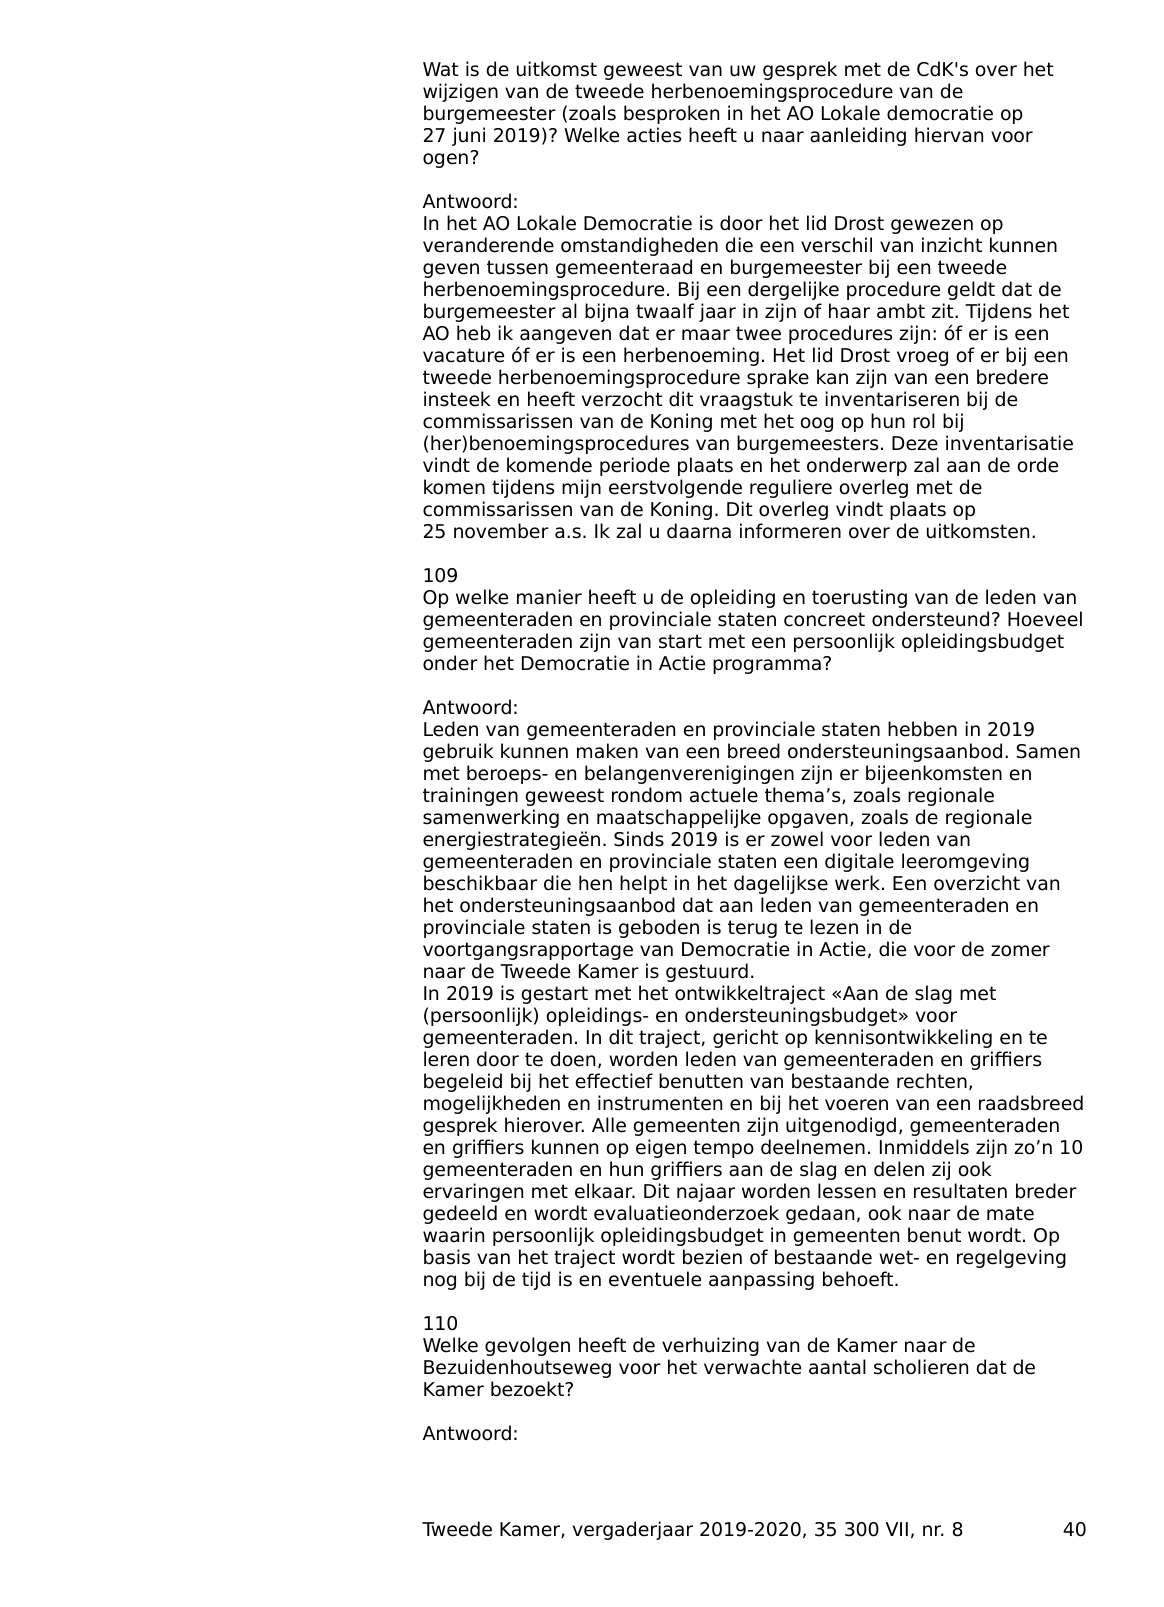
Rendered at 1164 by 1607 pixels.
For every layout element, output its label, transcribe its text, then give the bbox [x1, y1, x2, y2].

text Antwoord: [422, 697, 1087, 719]
text In het AO Lokale Democratie is door het lid Drost gewezen op veranderende omstandigheden die een verschil van inzicht kunnen geven tussen gemeenteraad en burgemeester bij een tweede herbenoemingsprocedure. Bij een dergelijke procedure geldt dat de burgemeester al bijna twaalf jaar in zijn of haar ambt zit. Tijdens het AO heb ik aangeven dat er maar twee procedures zijn: óf er is een vacature óf er is een herbenoeming. Het lid Drost vroeg of er bij een tweede herbenoemingsprocedure sprake kan zijn van een bredere insteek en heeft verzocht dit vraagstuk te inventariseren bij de commissarissen van de Koning met het oog op hun rol bij (her)benoemingsprocedures van burgemeesters. Deze inventarisatie vindt de komende periode plaats en het onderwerp zal aan de orde komen tijdens mijn eerstvolgende reguliere overleg met de commissarissen van de Koning. Dit overleg vindt plaats op 25 november a.s. Ik zal u daarna informeren over de uitkomsten. [422, 213, 1087, 543]
text Wat is de uitkomst geweest van uw gesprek met de CdK's over het wijzigen van de tweede herbenoemingsprocedure van de burgemeester (zoals besproken in het AO Lokale democratie op 27 juni 2019)? Welke acties heeft u naar aanleiding hiervan voor ogen? [422, 59, 1087, 169]
text 110 [422, 1313, 1087, 1335]
text Op welke manier heeft u de opleiding en toerusting van de leden van gemeenteraden en provinciale staten concreet ondersteund? Hoeveel gemeenteraden zijn van start met een persoonlijk opleidingsbudget onder het Democratie in Actie programma? [422, 587, 1087, 675]
text Antwoord: [422, 191, 1087, 213]
text Leden van gemeenteraden en provinciale staten hebben in 2019 gebruik kunnen maken van een breed ondersteuningsaanbod. Samen met beroeps- en belangenverenigingen zijn er bijeenkomsten en trainingen geweest rondom actuele thema’s, zoals regionale samenwerking en maatschappelijke opgaven, zoals de regionale energiestrategieën. Sinds 2019 is er zowel voor leden van gemeenteraden en provinciale staten een digitale leeromgeving beschikbaar die hen helpt in het dagelijkse werk. Een overzicht van het ondersteuningsaanbod dat aan leden van gemeenteraden en provinciale staten is geboden is terug te lezen in de voortgangsrapportage van Democratie in Actie, die voor de zomer naar de Tweede Kamer is gestuurd. [422, 719, 1087, 983]
text Antwoord: [422, 1423, 1087, 1445]
text Welke gevolgen heeft de verhuizing van de Kamer naar de Bezuidenhoutseweg voor het verwachte aantal scholieren dat de Kamer bezoekt? [422, 1335, 1087, 1401]
text 109 [422, 565, 1087, 587]
text In 2019 is gestart met het ontwikkeltraject «Aan de slag met (persoonlijk) opleidings- en ondersteuningsbudget» voor gemeenteraden. In dit traject, gericht op kennisontwikkeling en te leren door te doen, worden leden van gemeenteraden en griffiers begeleid bij het effectief benutten van bestaande rechten, mogelijkheden en instrumenten en bij het voeren van een raadsbreed gesprek hierover. Alle gemeenten zijn uitgenodigd, gemeenteraden en griffiers kunnen op eigen tempo deelnemen. Inmiddels zijn zo’n 10 gemeenteraden en hun griffiers aan de slag en delen zij ook ervaringen met elkaar. Dit najaar worden lessen en resultaten breder gedeeld en wordt evaluatieonderzoek gedaan, ook naar de mate waarin persoonlijk opleidingsbudget in gemeenten benut wordt. Op basis van het traject wordt bezien of bestaande wet- en regelgeving nog bij de tijd is en eventuele aanpassing behoeft. [422, 983, 1087, 1291]
